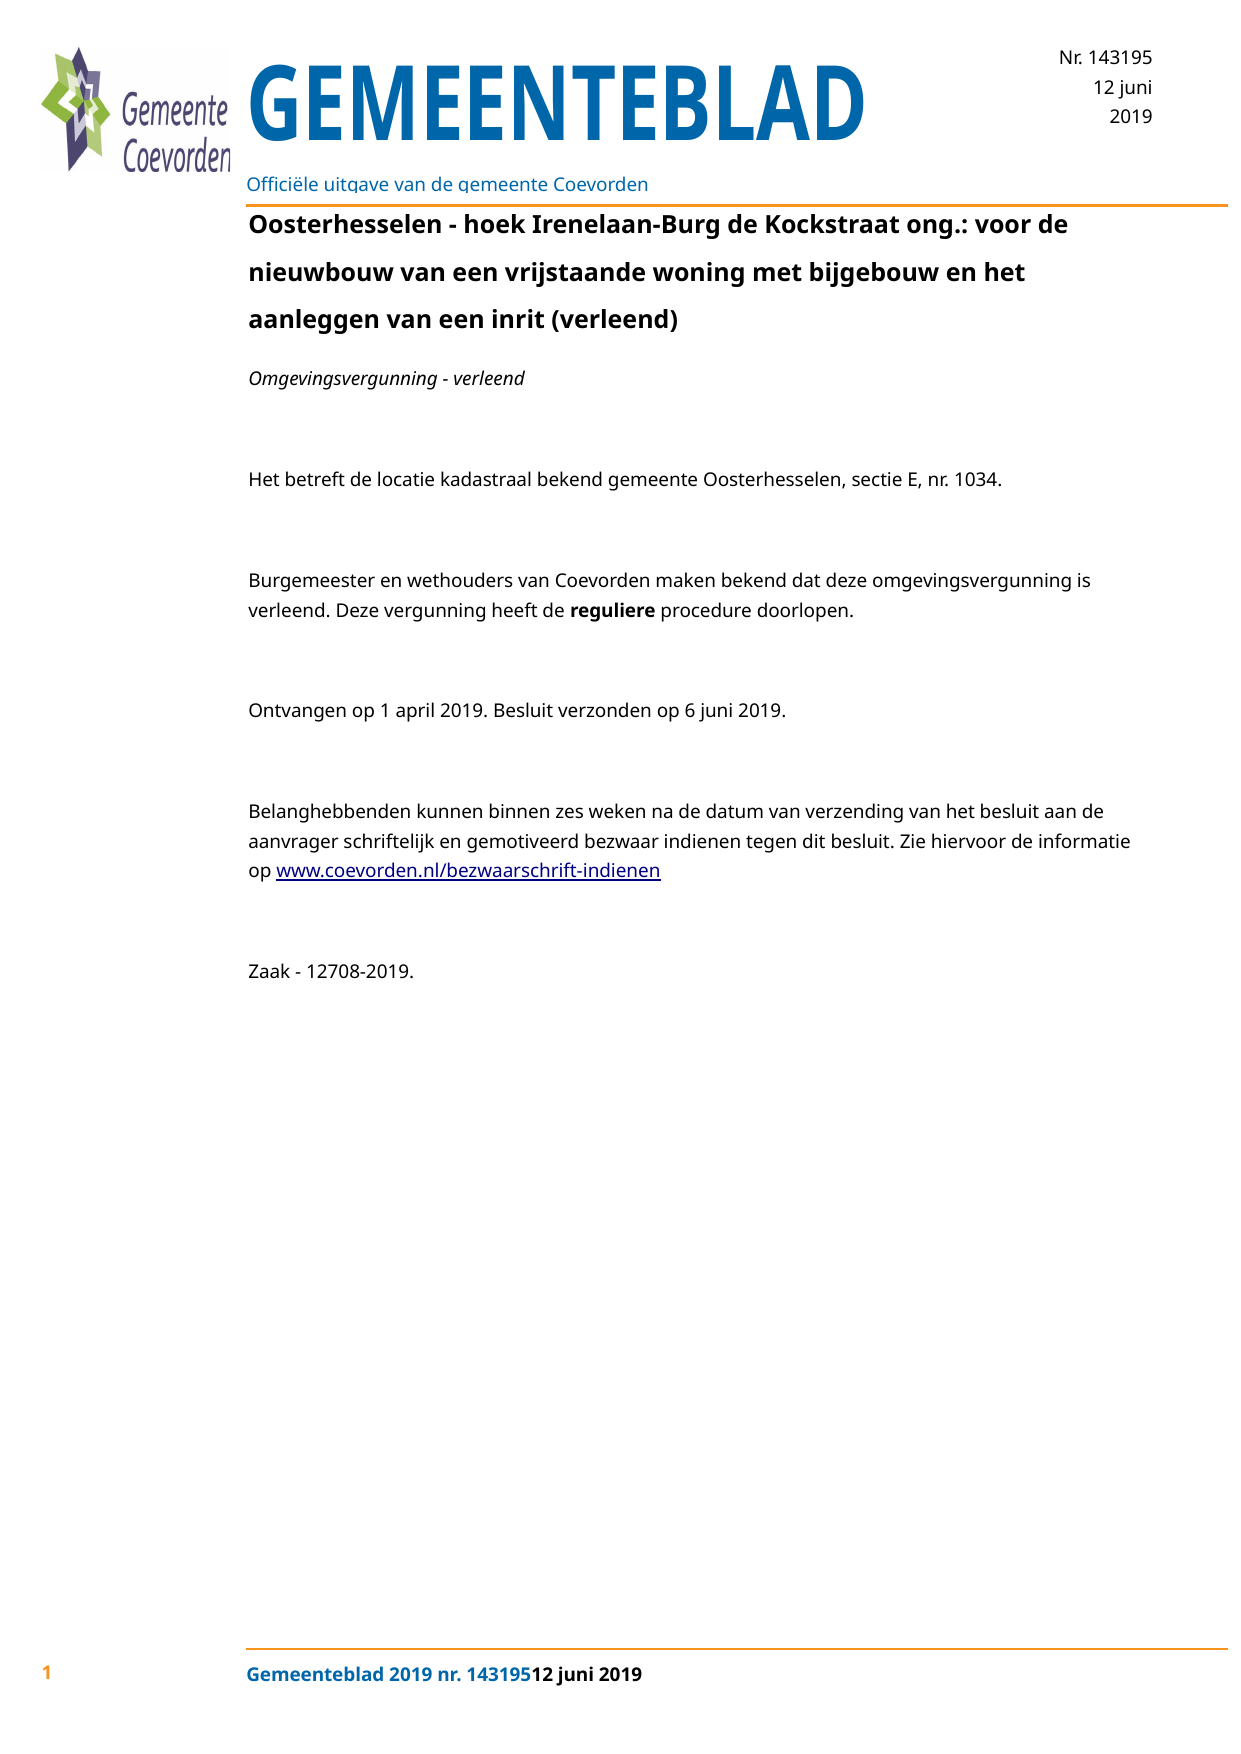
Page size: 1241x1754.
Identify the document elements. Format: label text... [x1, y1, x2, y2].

text Ontvangen op 1 april 2019. Besluit verzonden op 6 juni 2019. [248, 698, 1152, 723]
text Oosterhesselen - hoek Irenelaan-Burg de Kockstraat ong.: voor de nieuwbouw van een vrijstaande woning met bijgebouw en het aanleggen van een inrit (verleend) [248, 207, 1152, 336]
picture [41, 47, 231, 172]
text Omgevingsvergunning - verleend [248, 366, 1152, 391]
text Burgemeester en wethouders van Coevorden maken bekend dat deze omgevingsvergunning is verleend. Deze vergunning heeft de reguliere procedure doorlopen. [248, 567, 1152, 622]
text Zaak - 12708-2019. [248, 958, 1152, 984]
text Het betreft de locatie kadastraal bekend gemeente Oosterhesselen, sectie E, nr. 1034. [248, 466, 1152, 492]
text Belanghebbenden kunnen binnen zes weken na de datum van verzending van het besluit aan de aanvrager schriftelijk en gemotiveerd bezwaar indienen tegen dit besluit. Zie hiervoor de informatie op www.coevorden.nl/bezwaarschrift-indienen [248, 798, 1152, 883]
